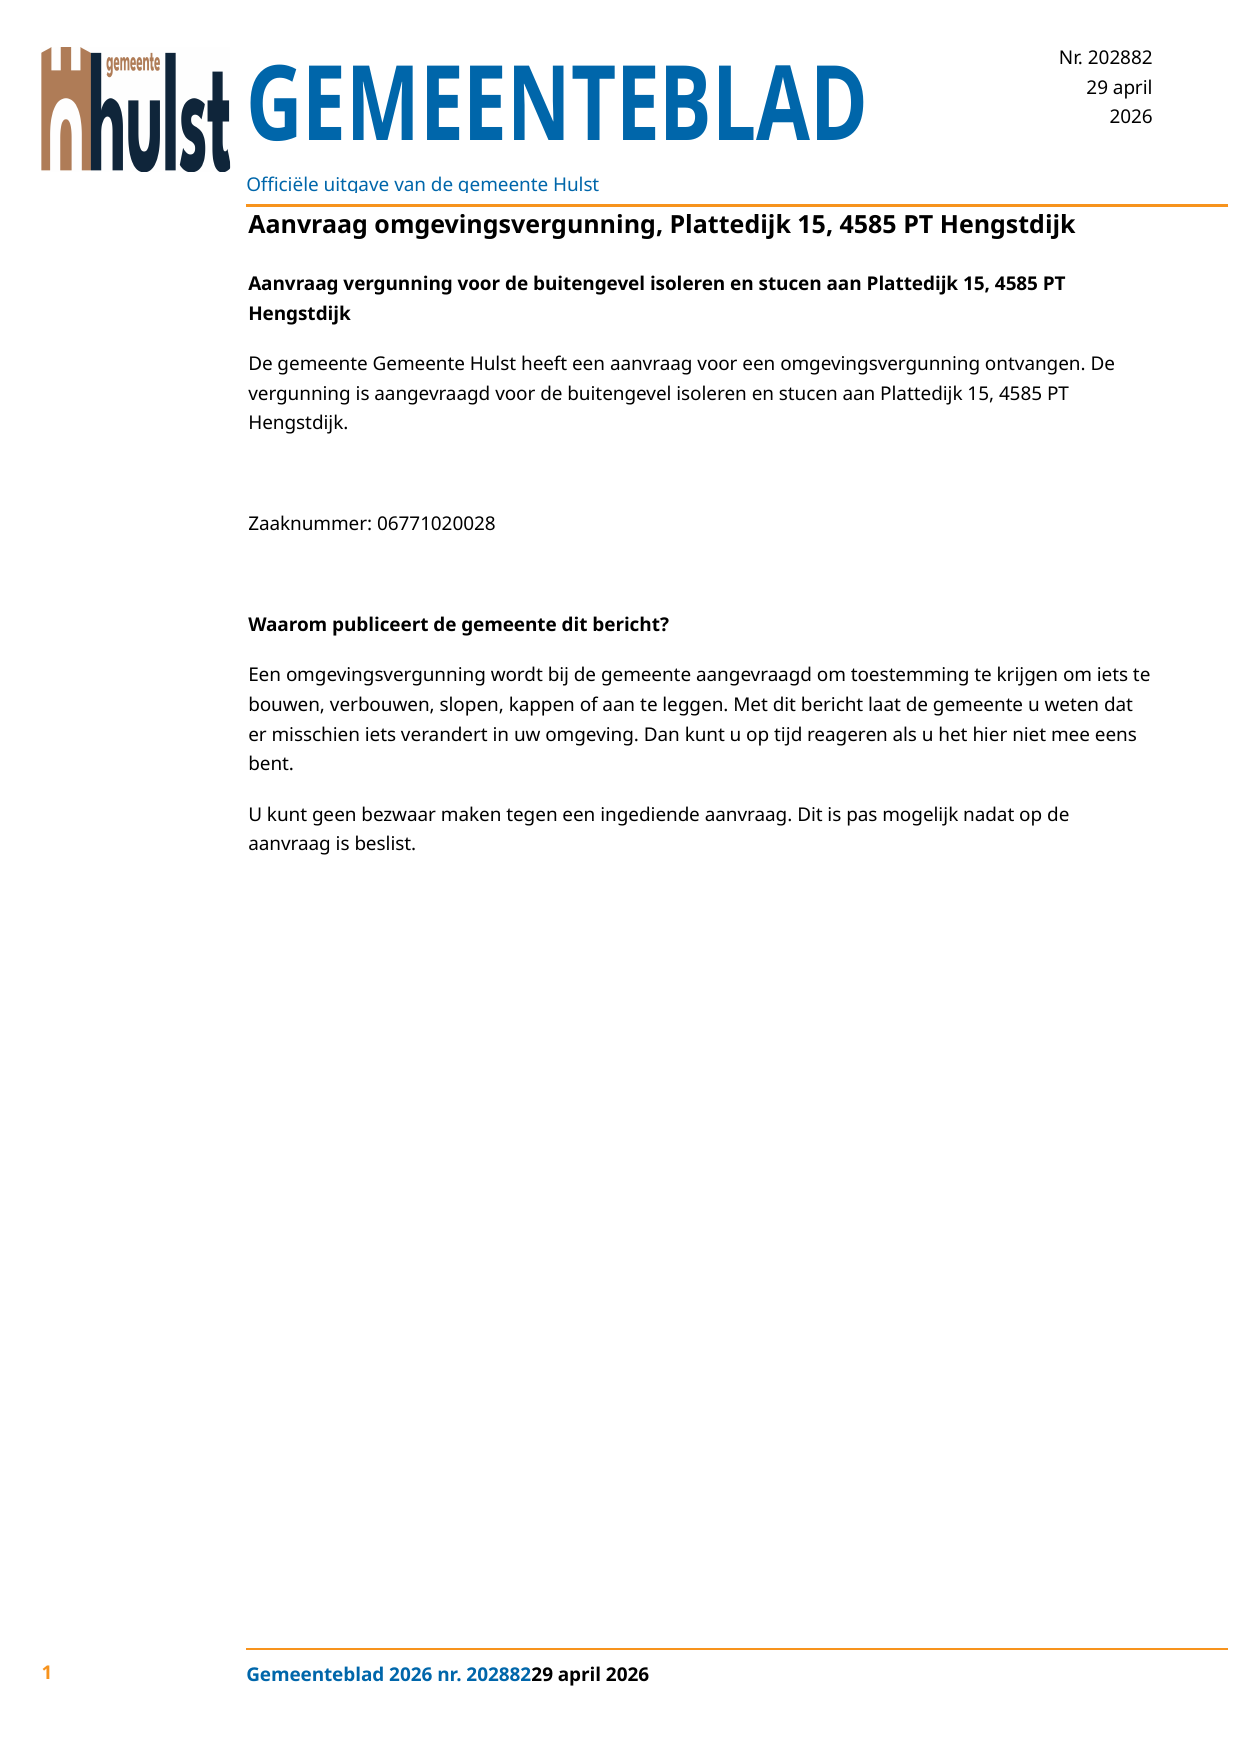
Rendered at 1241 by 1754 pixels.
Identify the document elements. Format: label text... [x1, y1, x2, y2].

text De gemeente Gemeente Hulst heeft een aanvraag voor een omgevingsvergunning ontvangen. De vergunning is aangevraagd voor de buitengevel isoleren en stucen aan Plattedijk 15, 4585 PT Hengstdijk. [248, 350, 1152, 435]
text Een omgevingsvergunning wordt bij de gemeente aangevraagd om toestemming te krijgen om iets te bouwen, verbouwen, slopen, kappen of aan te leggen. Met dit bericht laat de gemeente u weten dat er misschien iets verandert in uw omgeving. Dan kunt u op tijd reageren als u het hier niet mee eens bent. [248, 662, 1152, 776]
text U kunt geen bezwaar maken tegen een ingediende aanvraag. Dit is pas mogelijk nadat op de aanvraag is beslist. [248, 801, 1152, 856]
text Zaaknummer: 06771020028 [248, 510, 1152, 536]
text Aanvraag omgevingsvergunning, Plattedijk 15, 4585 PT Hengstdijk [248, 207, 1152, 241]
text Aanvraag vergunning voor de buitengevel isoleren en stucen aan Plattedijk 15, 4585 PT Hengstdijk [248, 270, 1152, 326]
picture [41, 47, 231, 172]
text Waarom publiceert de gemeente dit bericht? [248, 611, 1152, 637]
